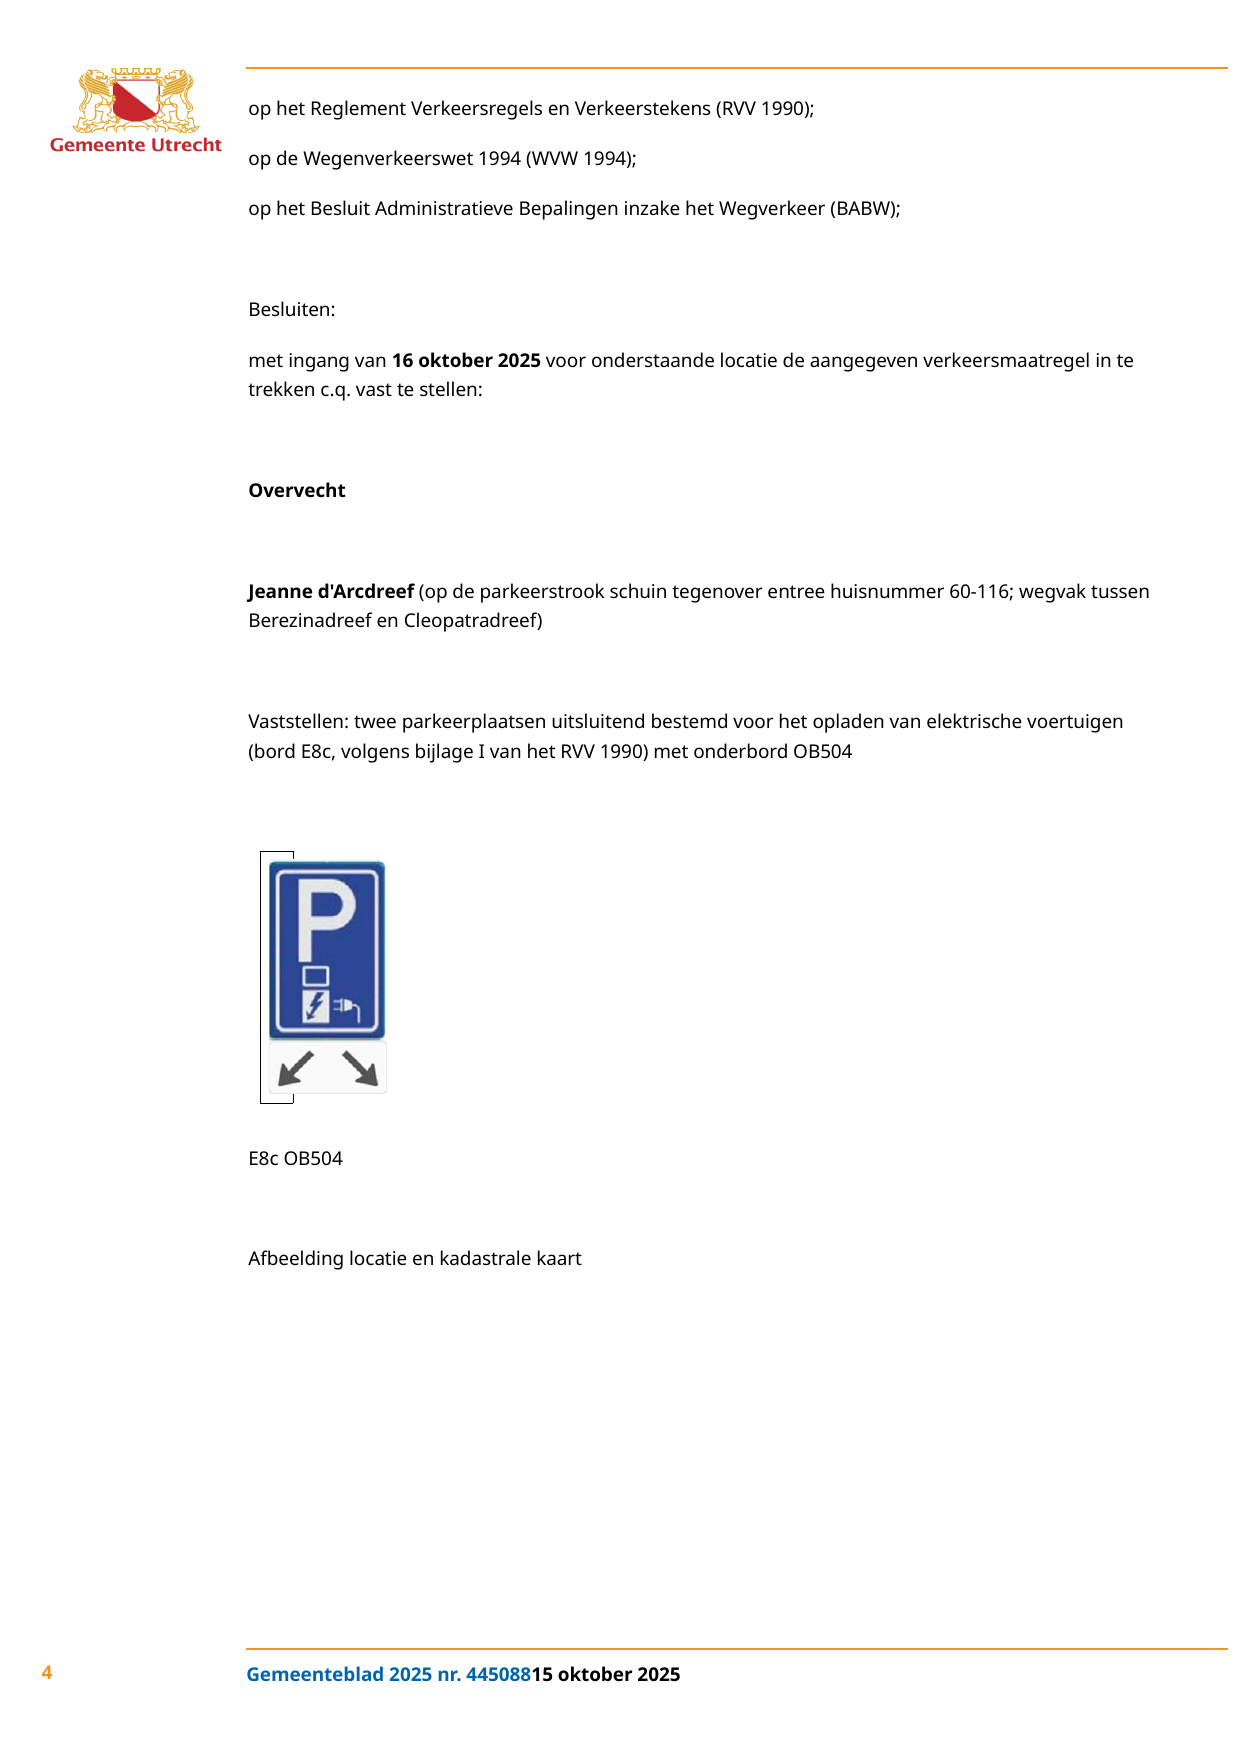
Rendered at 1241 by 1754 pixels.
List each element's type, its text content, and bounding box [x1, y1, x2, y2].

text met ingang van 16 oktober 2025 voor onderstaande locatie de aangegeven verkeersmaatregel in te trekken c.q. vast te stellen: [248, 347, 1152, 402]
text Overvecht [248, 477, 1152, 503]
text E8c OB504 [248, 1145, 1152, 1171]
text Besluiten: [248, 296, 1152, 322]
text op het Reglement Verkeersregels en Verkeerstekens (RVV 1990); [248, 95, 1152, 121]
text Vaststellen: twee parkeerplaatsen uitsluitend bestemd voor het opladen van elektrische voertuigen (bord E8c, volgens bijlage I van het RVV 1990) met onderbord OB504 [248, 708, 1152, 764]
picture [268, 859, 387, 1094]
text op het Besluit Administratieve Bepalingen inzake het Wegverkeer (BABW); [248, 196, 1152, 221]
text op de Wegenverkeerswet 1994 (WVW 1994); [248, 145, 1152, 171]
text Afbeelding locatie en kadastrale kaart [248, 1246, 1152, 1271]
picture [41, 47, 231, 172]
text Jeanne d'Arcdreef (op de parkeerstrook schuin tegenover entree huisnummer 60-116; wegvak tussen Berezinadreef en Cleopatradreef) [248, 578, 1152, 633]
